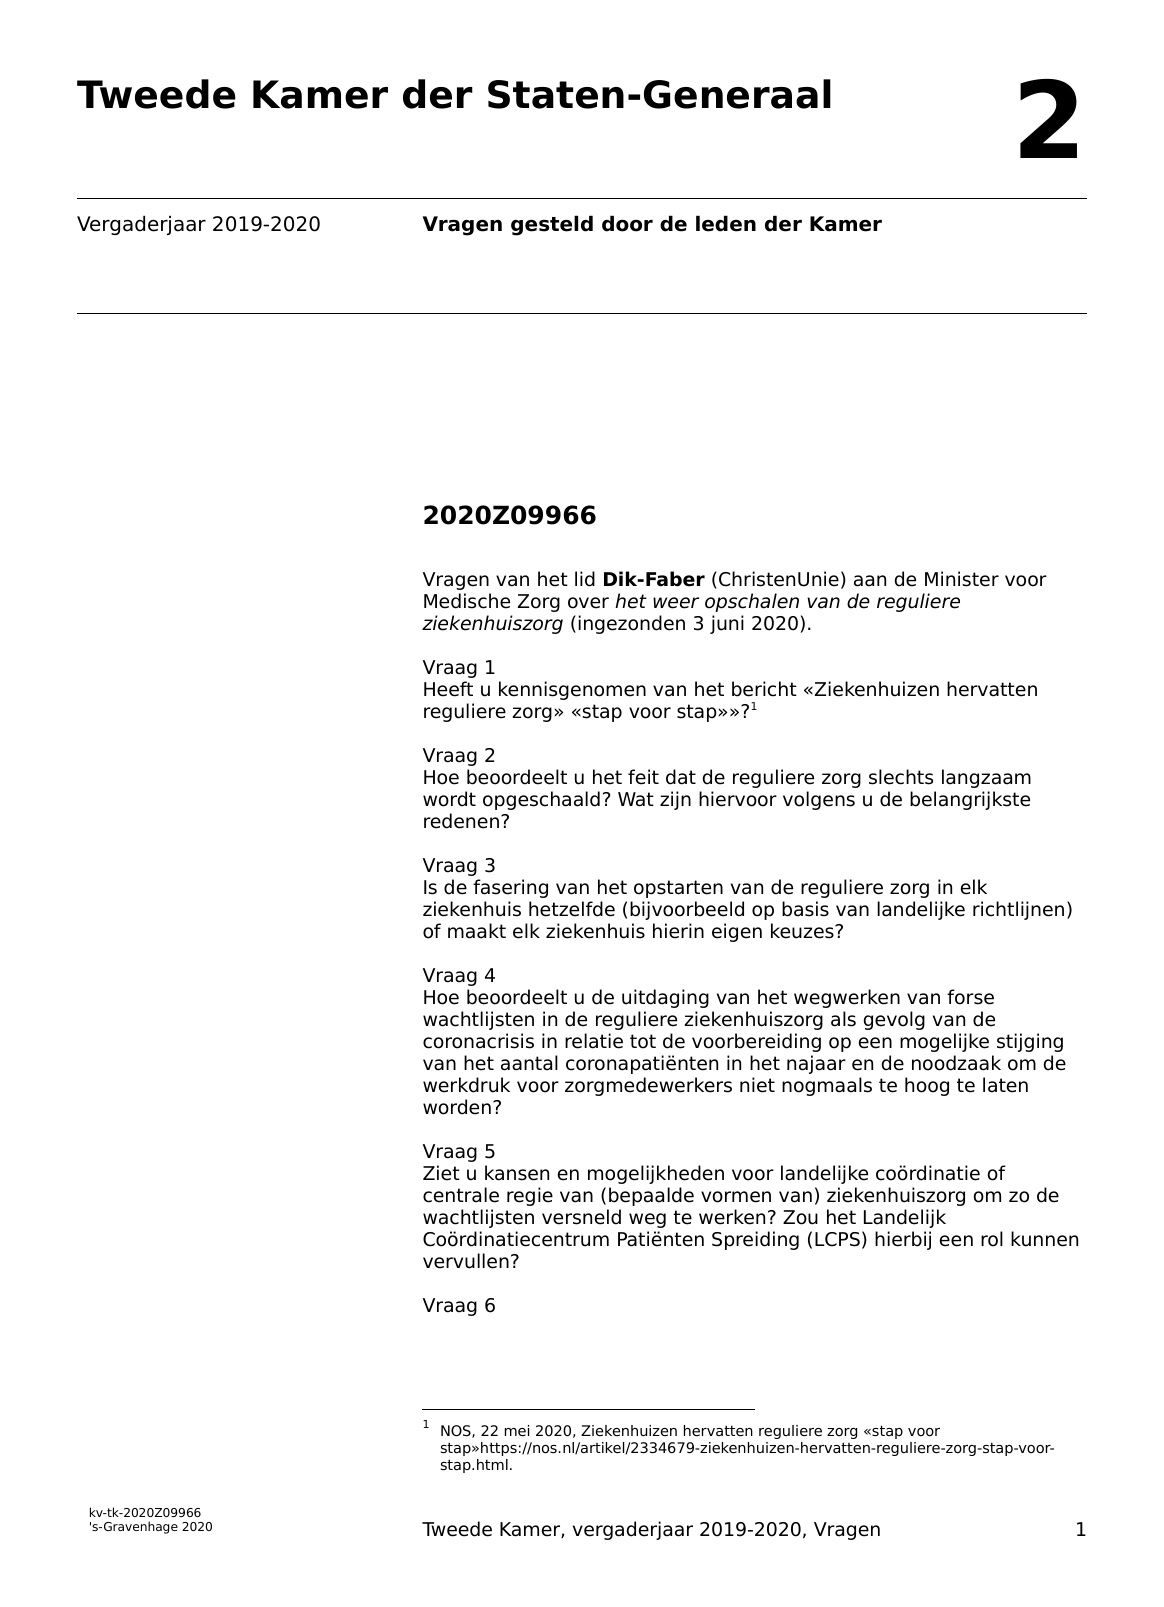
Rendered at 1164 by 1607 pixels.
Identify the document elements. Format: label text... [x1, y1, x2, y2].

text Hoe beoordeelt u het feit dat de reguliere zorg slechts langzaam wordt opgeschaald? Wat zijn hiervoor volgens u de belangrijkste redenen? [422, 767, 1087, 833]
text Vraag 6 [422, 1295, 1087, 1317]
text Vraag 4 [422, 965, 1087, 987]
table_cell Vergaderjaar 2019-2020 [77, 199, 422, 313]
text Is de fasering van het opstarten van de reguliere zorg in elk ziekenhuis hetzelfde (bijvoorbeeld op basis van landelijke richtlijnen) of maakt elk ziekenhuis hierin eigen keuzes? [422, 877, 1087, 943]
table_cell Vragen gesteld door de leden der Kamer [422, 199, 1087, 313]
text Vraag 3 [422, 855, 1087, 877]
text 's-Gravenhage 2020 [88, 1520, 323, 1534]
text Vraag 2 [422, 745, 1087, 767]
text NOS, 22 mei 2020, Ziekenhuizen hervatten reguliere zorg «stap voor stap»https://nos.nl/artikel/2334679-ziekenhuizen-hervatten-reguliere-zorg-stap-voor-stap.html. [422, 1418, 1087, 1474]
text Vragen van het lid Dik-Faber (ChristenUnie) aan de Minister voor Medische Zorg over het weer opschalen van de reguliere ziekenhuiszorg (ingezonden 3 juni 2020). [422, 569, 1087, 635]
text kv-tk-2020Z09966 [88, 1506, 323, 1520]
text 2020Z09966 [422, 501, 1087, 531]
text Vraag 5 [422, 1141, 1087, 1163]
text Heeft u kennisgenomen van het bericht «Ziekenhuizen hervatten reguliere zorg» «stap voor stap»»? [422, 679, 1087, 723]
table_header 2 [886, 59, 1087, 198]
text Ziet u kansen en mogelijkheden voor landelijke coördinatie of centrale regie van (bepaalde vormen van) ziekenhuiszorg om zo de wachtlijsten versneld weg te werken? Zou het Landelijk Coördinatiecentrum Patiënten Spreiding (LCPS) hierbij een rol kunnen vervullen? [422, 1163, 1087, 1273]
text Hoe beoordeelt u de uitdaging van het wegwerken van forse wachtlijsten in de reguliere ziekenhuiszorg als gevolg van de coronacrisis in relatie tot de voorbereiding op een mogelijke stijging van het aantal coronapatiënten in het najaar en de noodzaak om de werkdruk voor zorgmedewerkers niet nogmaals te hoog te laten worden? [422, 987, 1087, 1119]
table_header Tweede Kamer der Staten-Generaal [77, 59, 886, 198]
text Vraag 1 [422, 657, 1087, 679]
